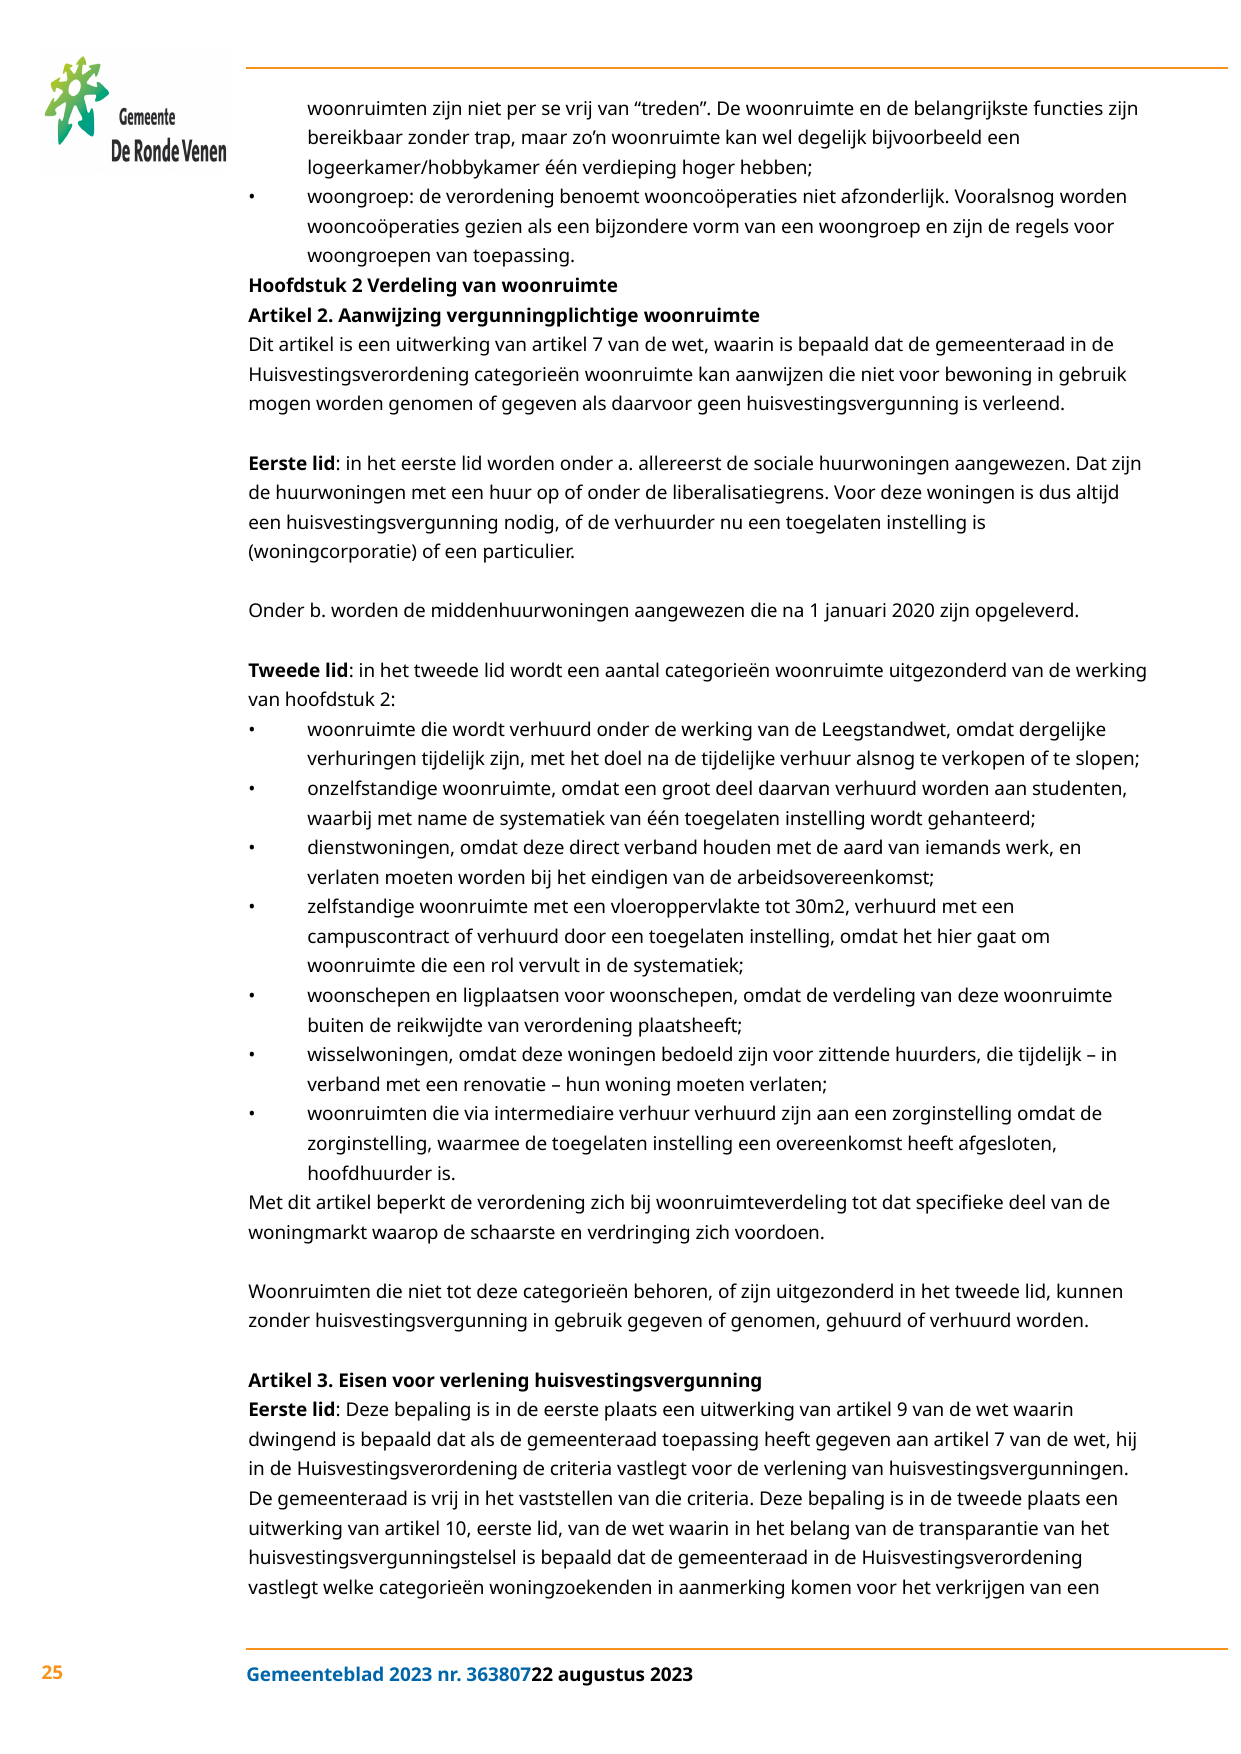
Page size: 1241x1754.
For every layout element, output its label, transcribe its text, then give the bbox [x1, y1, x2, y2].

text Eerste lid: in het eerste lid worden onder a. allereerst de sociale huurwoningen aangewezen. Dat zijn de huurwoningen met een huur op of onder de liberalisatiegrens. Voor deze woningen is dus altijd een huisvestingsvergunning nodig, of de verhuurder nu een toegelaten instelling is (woningcorporatie) of een particulier. [248, 450, 1152, 564]
text Hoofdstuk 2 Verdeling van woonruimte [248, 272, 1152, 298]
list wisselwoningen, omdat deze woningen bedoeld zijn voor zittende huurders, die tijdelijk – in verband met een renovatie – hun woning moeten verlaten; [248, 1041, 1152, 1097]
list woonruimten die via intermediaire verhuur verhuurd zijn aan een zorginstelling omdat de zorginstelling, waarmee de toegelaten instelling een overeenkomst heeft afgesloten, hoofdhuurder is. [248, 1101, 1152, 1186]
list woonruimte die wordt verhuurd onder de werking van de Leegstandwet, omdat dergelijke verhuringen tijdelijk zijn, met het doel na de tijdelijke verhuur alsnog te verkopen of te slopen; [248, 716, 1152, 771]
list dienstwoningen, omdat deze direct verband houden met de aard van iemands werk, en verlaten moeten worden bij het eindigen van de arbeidsovereenkomst; [248, 834, 1152, 890]
text Eerste lid: Deze bepaling is in de eerste plaats een uitwerking van artikel 9 van de wet waarin dwingend is bepaald dat als de gemeenteraad toepassing heeft gegeven aan artikel 7 van de wet, hij in de Huisvestingsverordening de criteria vastlegt voor de verlening van huisvestingsvergunningen. De gemeenteraad is vrij in het vaststellen van die criteria. Deze bepaling is in de tweede plaats een uitwerking van artikel 10, eerste lid, van de wet waarin in het belang van de transparantie van het huisvestingsvergunningstelsel is bepaald dat de gemeenteraad in de Huisvestingsverordening vastlegt welke categorieën woningzoekenden in aanmerking komen voor het verkrijgen van een [248, 1396, 1152, 1600]
list zelfstandige woonruimte met een vloeroppervlakte tot 30m2, verhuurd met een campuscontract of verhuurd door een toegelaten instelling, omdat het hier gaat om woonruimte die een rol vervult in de systematiek; [248, 893, 1152, 978]
list woongroep: de verordening benoemt wooncoöperaties niet afzonderlijk. Vooralsnog worden wooncoöperaties gezien als een bijzondere vorm van een woongroep en zijn de regels voor woongroepen van toepassing. [248, 183, 1152, 268]
text Onder b. worden de middenhuurwoningen aangewezen die na 1 januari 2020 zijn opgeleverd. [248, 598, 1152, 623]
text Artikel 2. Aanwijzing vergunningplichtige woonruimte [248, 302, 1152, 328]
list woonschepen en ligplaatsen voor woonschepen, omdat de verdeling van deze woonruimte buiten de reikwijdte van verordening plaatsheeft; [248, 982, 1152, 1038]
picture [41, 47, 231, 172]
text Tweede lid: in het tweede lid wordt een aantal categorieën woonruimte uitgezonderd van de werking van hoofdstuk 2: [248, 657, 1152, 712]
text Artikel 3. Eisen voor verlening huisvestingsvergunning [248, 1367, 1152, 1393]
list woonruimten zijn niet per se vrij van “treden”. De woonruimte en de belangrijkste functies zijn bereikbaar zonder trap, maar zo’n woonruimte kan wel degelijk bijvoorbeeld een logeerkamer/hobbykamer één verdieping hoger hebben; [248, 95, 1152, 180]
text Dit artikel is een uitwerking van artikel 7 van de wet, waarin is bepaald dat de gemeenteraad in de Huisvestingsverordening categorieën woonruimte kan aanwijzen die niet voor bewoning in gebruik mogen worden genomen of gegeven als daarvoor geen huisvestingsvergunning is verleend. [248, 331, 1152, 416]
text Met dit artikel beperkt de verordening zich bij woonruimteverdeling tot dat specifieke deel van de woningmarkt waarop de schaarste en verdringing zich voordoen. [248, 1189, 1152, 1245]
list onzelfstandige woonruimte, omdat een groot deel daarvan verhuurd worden aan studenten, waarbij met name de systematiek van één toegelaten instelling wordt gehanteerd; [248, 775, 1152, 831]
text Woonruimten die niet tot deze categorieën behoren, of zijn uitgezonderd in het tweede lid, kunnen zonder huisvestingsvergunning in gebruik gegeven of genomen, gehuurd of verhuurd worden. [248, 1278, 1152, 1333]
